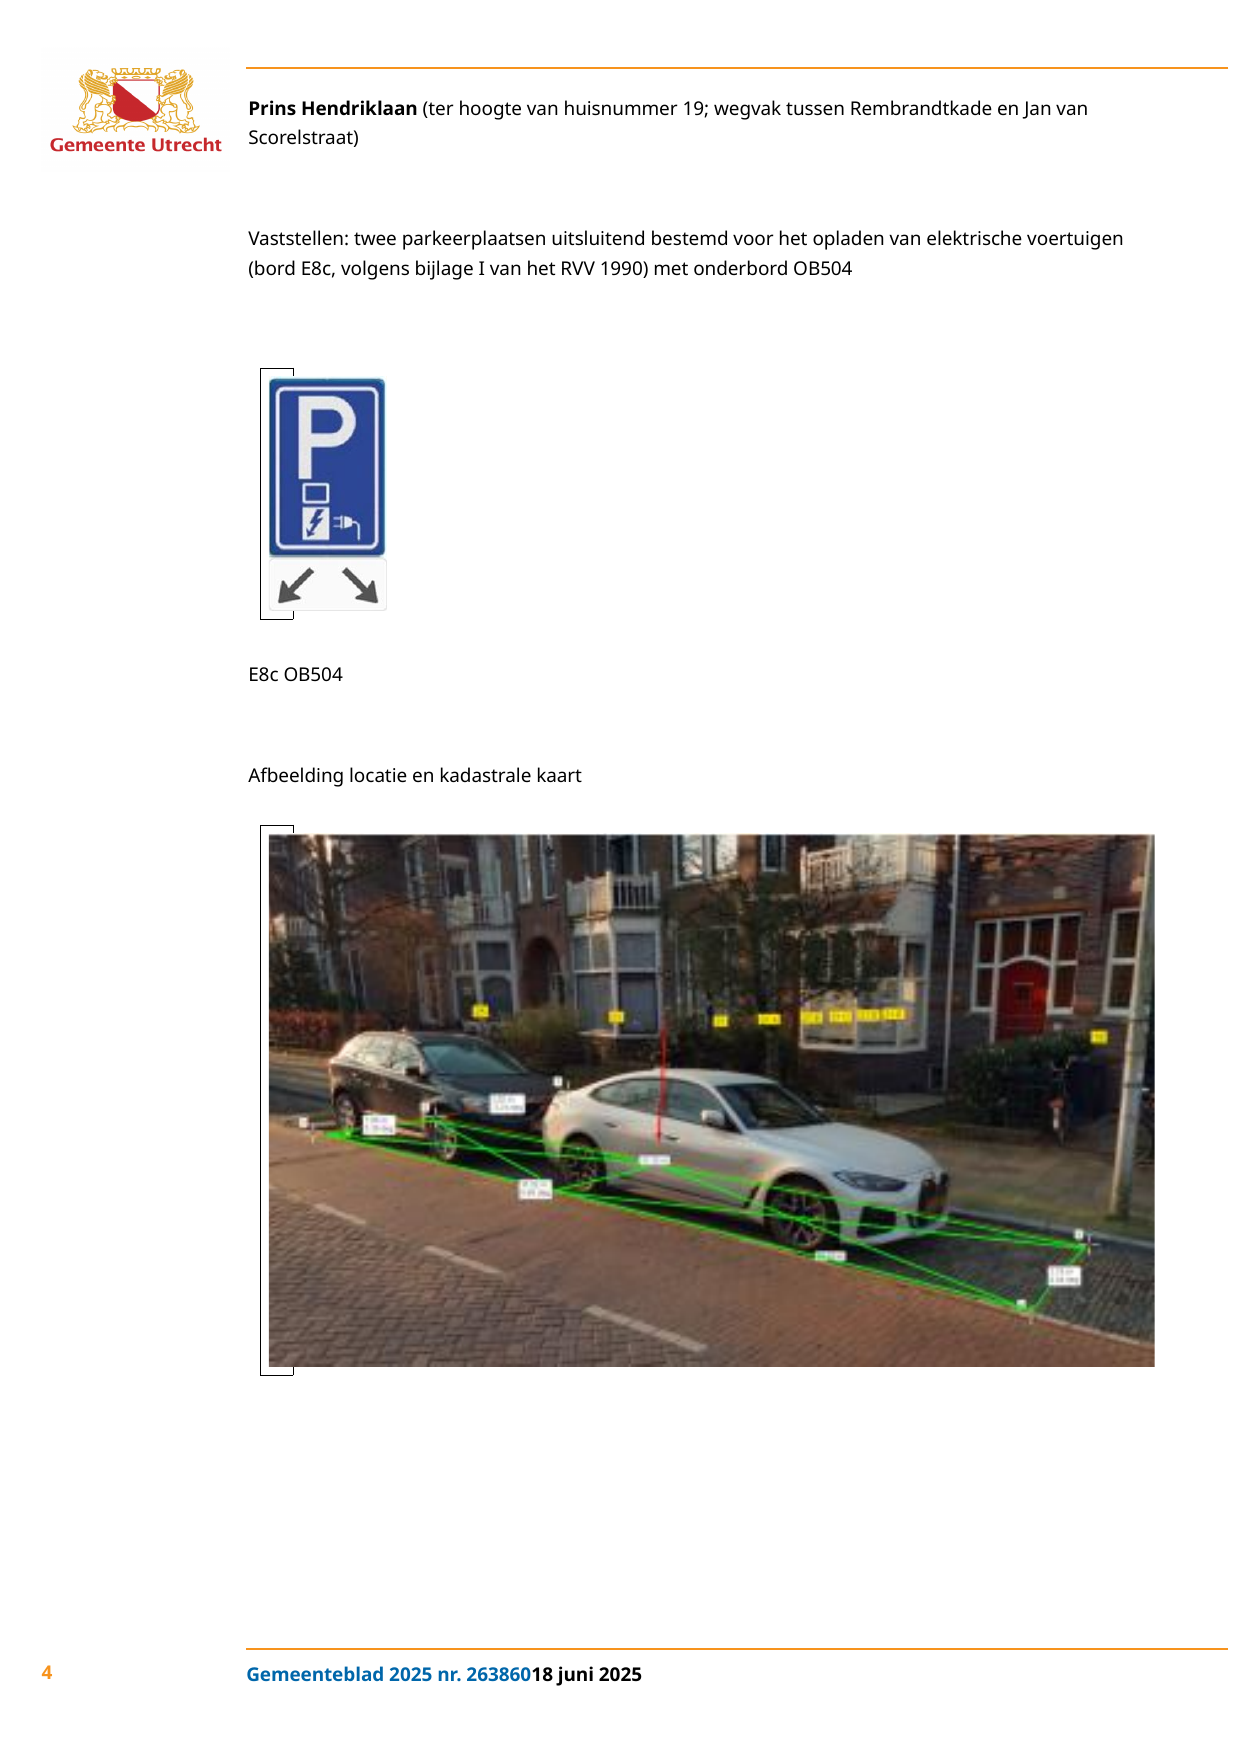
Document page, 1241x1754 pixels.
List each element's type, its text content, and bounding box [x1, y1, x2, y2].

picture [268, 376, 387, 611]
text Vaststellen: twee parkeerplaatsen uitsluitend bestemd voor het opladen van elektrische voertuigen (bord E8c, volgens bijlage I van het RVV 1990) met onderbord OB504 [248, 225, 1152, 281]
text E8c OB504 [248, 661, 1152, 687]
text Afbeelding locatie en kadastrale kaart [248, 762, 1152, 788]
picture [41, 47, 231, 172]
picture [268, 833, 1155, 1367]
text Prins Hendriklaan (ter hoogte van huisnummer 19; wegvak tussen Rembrandtkade en Jan van Scorelstraat) [248, 95, 1152, 150]
